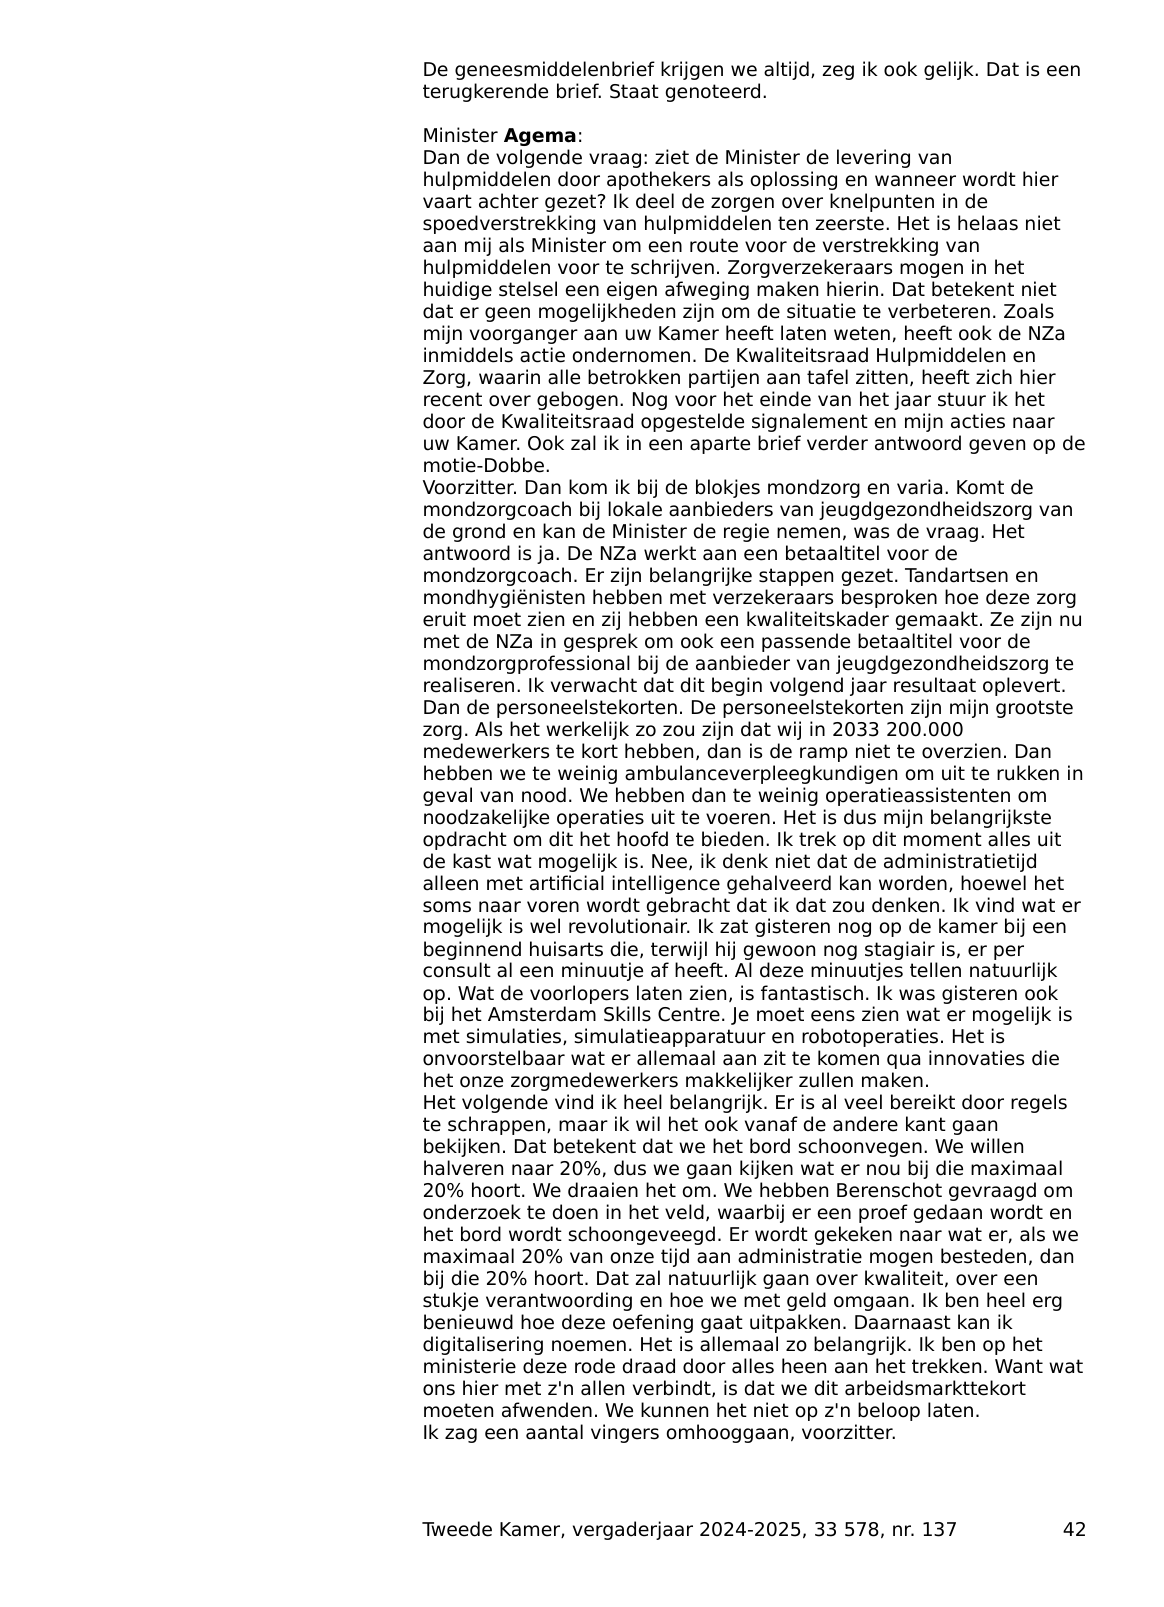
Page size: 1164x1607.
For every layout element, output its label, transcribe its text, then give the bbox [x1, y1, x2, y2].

text Voorzitter. Dan kom ik bij de blokjes mondzorg en varia. Komt de mondzorgcoach bij lokale aanbieders van jeugdgezondheidszorg van de grond en kan de Minister de regie nemen, was de vraag. Het antwoord is ja. De NZa werkt aan een betaaltitel voor de mondzorgcoach. Er zijn belangrijke stappen gezet. Tandartsen en mondhygiënisten hebben met verzekeraars besproken hoe deze zorg eruit moet zien en zij hebben een kwaliteitskader gemaakt. Ze zijn nu met de NZa in gesprek om ook een passende betaaltitel voor de mondzorgprofessional bij de aanbieder van jeugdgezondheidszorg te realiseren. Ik verwacht dat dit begin volgend jaar resultaat oplevert. [422, 477, 1087, 697]
text Dan de personeelstekorten. De personeelstekorten zijn mijn grootste zorg. Als het werkelijk zo zou zijn dat wij in 2033 200.000 medewerkers te kort hebben, dan is de ramp niet te overzien. Dan hebben we te weinig ambulanceverpleegkundigen om uit te rukken in geval van nood. We hebben dan te weinig operatieassistenten om noodzakelijke operaties uit te voeren. Het is dus mijn belangrijkste opdracht om dit het hoofd te bieden. Ik trek op dit moment alles uit de kast wat mogelijk is. Nee, ik denk niet dat de administratietijd alleen met artificial intelligence gehalveerd kan worden, hoewel het soms naar voren wordt gebracht dat ik dat zou denken. Ik vind wat er mogelijk is wel revolutionair. Ik zat gisteren nog op de kamer bij een beginnend huisarts die, terwijl hij gewoon nog stagiair is, er per consult al een minuutje af heeft. Al deze minuutjes tellen natuurlijk op. Wat de voorlopers laten zien, is fantastisch. Ik was gisteren ook bij het Amsterdam Skills Centre. Je moet eens zien wat er mogelijk is met simulaties, simulatieapparatuur en robotoperaties. Het is onvoorstelbaar wat er allemaal aan zit te komen qua innovaties die het onze zorgmedewerkers makkelijker zullen maken. [422, 697, 1087, 1092]
text Dan de volgende vraag: ziet de Minister de levering van hulpmiddelen door apothekers als oplossing en wanneer wordt hier vaart achter gezet? Ik deel de zorgen over knelpunten in de spoedverstrekking van hulpmiddelen ten zeerste. Het is helaas niet aan mij als Minister om een route voor de verstrekking van hulpmiddelen voor te schrijven. Zorgverzekeraars mogen in het huidige stelsel een eigen afweging maken hierin. Dat betekent niet dat er geen mogelijkheden zijn om de situatie te verbeteren. Zoals mijn voorganger aan uw Kamer heeft laten weten, heeft ook de NZa inmiddels actie ondernomen. De Kwaliteitsraad Hulpmiddelen en Zorg, waarin alle betrokken partijen aan tafel zitten, heeft zich hier recent over gebogen. Nog voor het einde van het jaar stuur ik het door de Kwaliteitsraad opgestelde signalement en mijn acties naar uw Kamer. Ook zal ik in een aparte brief verder antwoord geven op de motie-Dobbe. [422, 147, 1087, 477]
text Minister Agema: [422, 125, 1087, 147]
text Ik zag een aantal vingers omhooggaan, voorzitter. [422, 1422, 1087, 1444]
text De geneesmiddelenbrief krijgen we altijd, zeg ik ook gelijk. Dat is een terugkerende brief. Staat genoteerd. [422, 59, 1087, 103]
text Het volgende vind ik heel belangrijk. Er is al veel bereikt door regels te schrappen, maar ik wil het ook vanaf de andere kant gaan bekijken. Dat betekent dat we het bord schoonvegen. We willen halveren naar 20%, dus we gaan kijken wat er nou bij die maximaal 20% hoort. We draaien het om. We hebben Berenschot gevraagd om onderzoek te doen in het veld, waarbij er een proef gedaan wordt en het bord wordt schoongeveegd. Er wordt gekeken naar wat er, als we maximaal 20% van onze tijd aan administratie mogen besteden, dan bij die 20% hoort. Dat zal natuurlijk gaan over kwaliteit, over een stukje verantwoording en hoe we met geld omgaan. Ik ben heel erg benieuwd hoe deze oefening gaat uitpakken. Daarnaast kan ik digitalisering noemen. Het is allemaal zo belangrijk. Ik ben op het ministerie deze rode draad door alles heen aan het trekken. Want wat ons hier met z'n allen verbindt, is dat we dit arbeidsmarkttekort moeten afwenden. We kunnen het niet op z'n beloop laten. [422, 1092, 1087, 1422]
